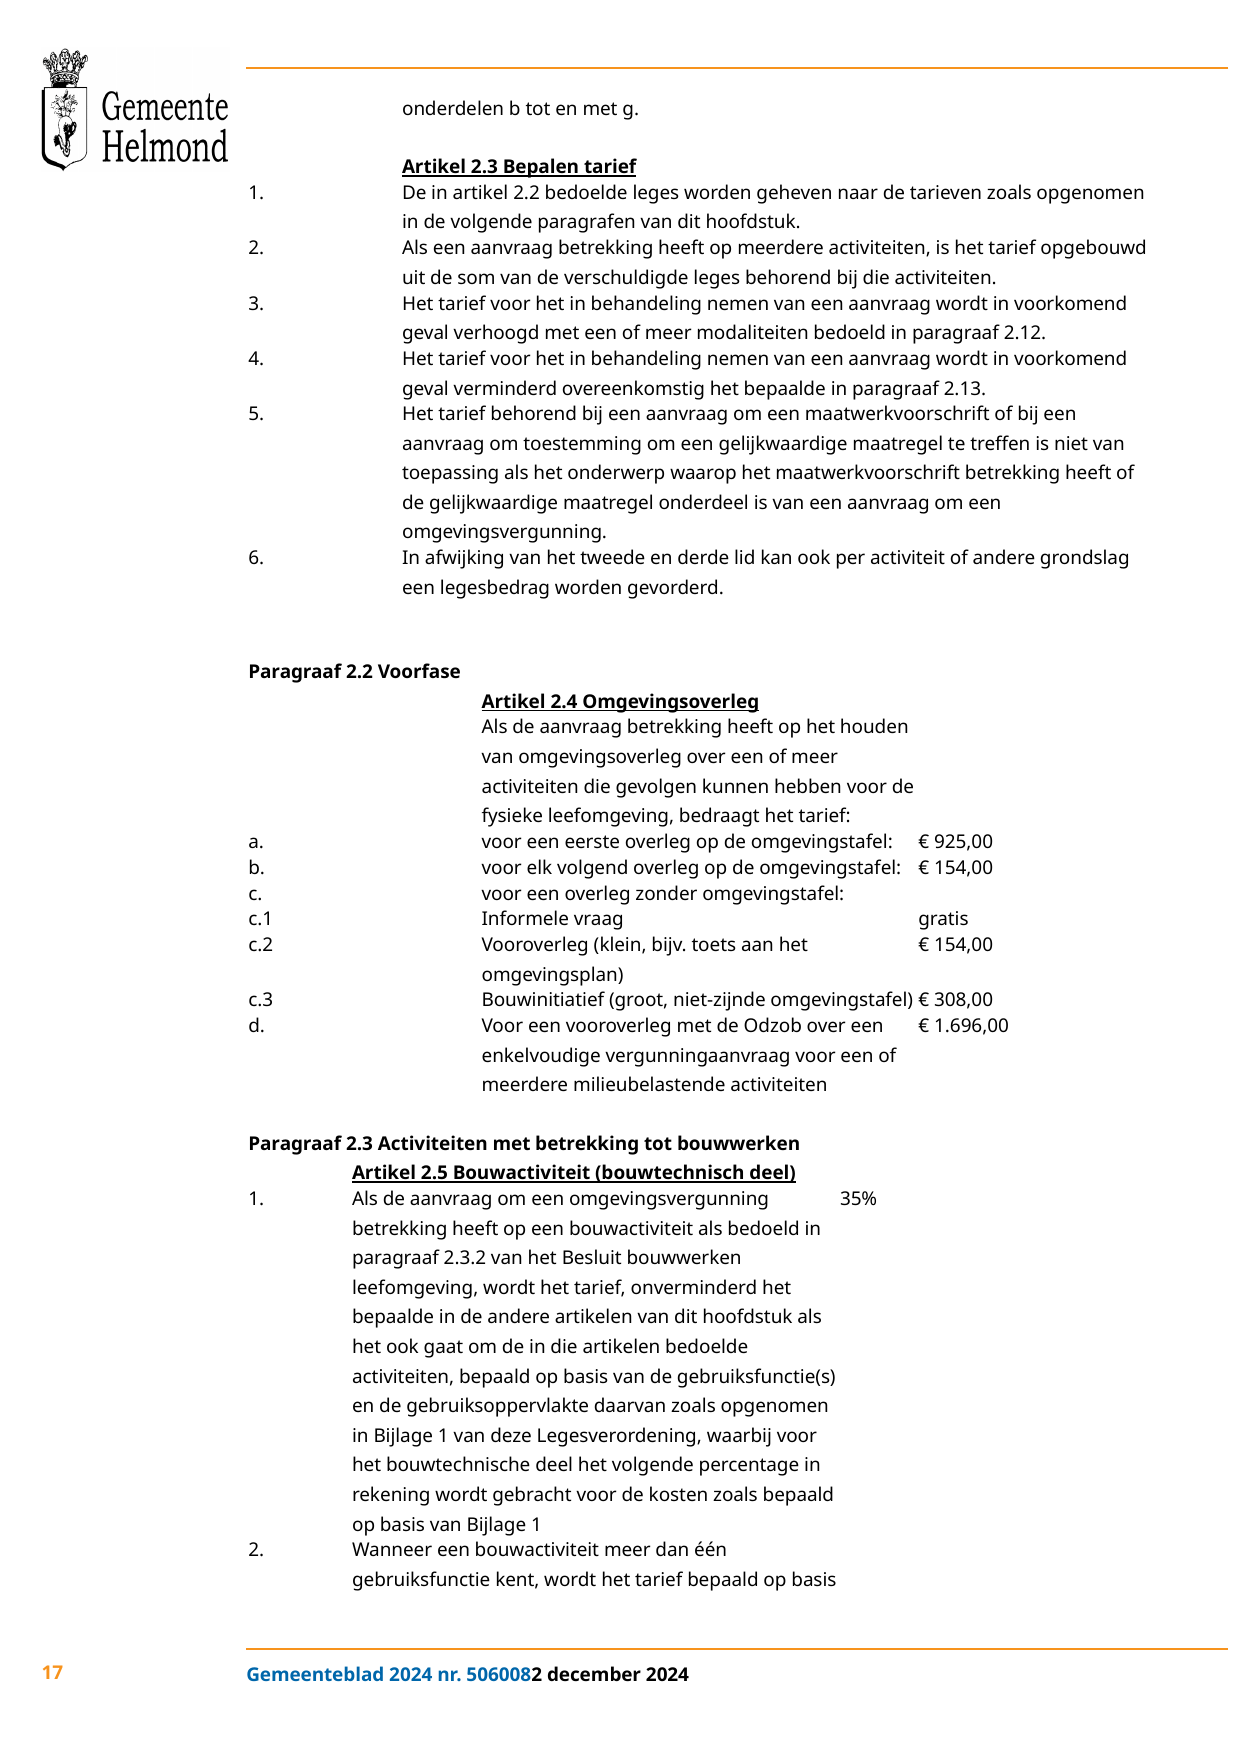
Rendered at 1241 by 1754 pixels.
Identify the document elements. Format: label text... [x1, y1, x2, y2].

table_cell gratis [918, 905, 1152, 931]
table_cell 6. [248, 545, 402, 600]
table_cell [840, 1536, 1152, 1592]
table_cell € 154,00 [918, 854, 1152, 880]
table_cell € 308,00 [918, 986, 1152, 1012]
table_cell [248, 714, 481, 828]
table_cell Voor een vooroverleg met de Odzob over een enkelvoudige vergunningaanvraag voor een of meerdere milieubelastende activiteiten [481, 1012, 918, 1097]
table_cell 2. [248, 1536, 352, 1592]
table_cell € 1.696,00 [918, 1012, 1152, 1097]
text Paragraaf 2.2 Voorfase [248, 658, 1152, 684]
table_cell c.2 [248, 931, 481, 986]
table_cell € 154,00 [918, 931, 1152, 986]
table_header [840, 1160, 1152, 1185]
table_cell De in artikel 2.2 bedoelde leges worden geheven naar de tarieven zoals opgenomen in de volgende paragrafen van dit hoofdstuk. [402, 179, 1152, 234]
table_header [918, 688, 1152, 714]
table_cell 1. [248, 1185, 352, 1536]
table_cell [918, 714, 1152, 828]
table_header [248, 688, 481, 714]
table_cell Vooroverleg (klein, bijv. toets aan het omgevingsplan) [481, 931, 918, 986]
table_cell Het tarief behorend bij een aanvraag om een maatwerkvoorschrift of bij een aanvraag om toestemming om een gelijkwaardige maatregel te treffen is niet van toepassing als het onderwerp waarop het maatwerkvoorschrift betrekking heeft of de gelijkwaardige maatregel onderdeel is van een aanvraag om een omgevingsvergunning. [402, 400, 1152, 544]
table_cell [402, 600, 1152, 626]
table_cell Bouwinitiatief (groot, niet-zijnde omgevingstafel) [481, 986, 918, 1012]
table_cell voor een eerste overleg op de omgevingstafel: [481, 828, 918, 854]
table_cell c.3 [248, 986, 481, 1012]
table_cell 4. [248, 345, 402, 400]
table_cell onderdelen b tot en met g. [402, 95, 1152, 121]
table_header [248, 154, 402, 179]
table_cell c. [248, 880, 481, 905]
table_header Artikel 2.3 Bepalen tarief [402, 154, 844, 179]
table_cell [248, 600, 402, 626]
table_cell 3. [248, 290, 402, 345]
table_cell Als een aanvraag betrekking heeft op meerdere activiteiten, is het tarief opgebouwd uit de som van de verschuldigde leges behorend bij die activiteiten. [402, 235, 1152, 290]
table_header Artikel 2.5 Bouwactiviteit (bouwtechnisch deel) [352, 1160, 840, 1185]
picture [41, 47, 231, 172]
table_header Artikel 2.4 Omgevingsoverleg [481, 688, 918, 714]
table_cell voor elk volgend overleg op de omgevingstafel: [481, 854, 918, 880]
table_cell d. [248, 1012, 481, 1097]
table_cell 5. [248, 400, 402, 544]
table_cell 35% [840, 1185, 1152, 1536]
table_cell [248, 95, 402, 121]
table_cell Het tarief voor het in behandeling nemen van een aanvraag wordt in voorkomend geval verminderd overeenkomstig het bepaalde in paragraaf 2.13. [402, 345, 1152, 400]
text Paragraaf 2.3 Activiteiten met betrekking tot bouwwerken [248, 1130, 1152, 1156]
table_cell Als de aanvraag betrekking heeft op het houden van omgevingsoverleg over een of meer activiteiten die gevolgen kunnen hebben voor de fysieke leefomgeving, bedraagt het tarief: [481, 714, 918, 828]
table_cell In afwijking van het tweede en derde lid kan ook per activiteit of andere grondslag een legesbedrag worden gevorderd. [402, 545, 1152, 600]
table_cell Wanneer een bouwactiviteit meer dan één gebruiksfunctie kent, wordt het tarief bepaald op basis [352, 1536, 840, 1592]
table_cell 2. [248, 235, 402, 290]
table_cell Als de aanvraag om een omgevingsvergunning betrekking heeft op een bouwactiviteit als bedoeld in paragraaf 2.3.2 van het Besluit bouwwerken leefomgeving, wordt het tarief, onverminderd het bepaalde in de andere artikelen van dit hoofdstuk als het ook gaat om de in die artikelen bedoelde activiteiten, bepaald op basis van de gebruiksfunctie(s) en de gebruiksoppervlakte daarvan zoals opgenomen in Bijlage 1 van deze Legesverordening, waarbij voor het bouwtechnische deel het volgende percentage in rekening wordt gebracht voor de kosten zoals bepaald op basis van Bijlage 1 [352, 1185, 840, 1536]
table_cell Het tarief voor het in behandeling nemen van een aanvraag wordt in voorkomend geval verhoogd met een of meer modaliteiten bedoeld in paragraaf 2.12. [402, 290, 1152, 345]
table_header [844, 154, 998, 179]
table_cell a. [248, 828, 481, 854]
table_cell [918, 880, 1152, 905]
table_cell Informele vraag [481, 905, 918, 931]
table_cell c.1 [248, 905, 481, 931]
table_cell € 925,00 [918, 828, 1152, 854]
table_cell voor een overleg zonder omgevingstafel: [481, 880, 918, 905]
table_header [248, 1160, 352, 1185]
table_cell b. [248, 854, 481, 880]
table_cell 1. [248, 179, 402, 234]
